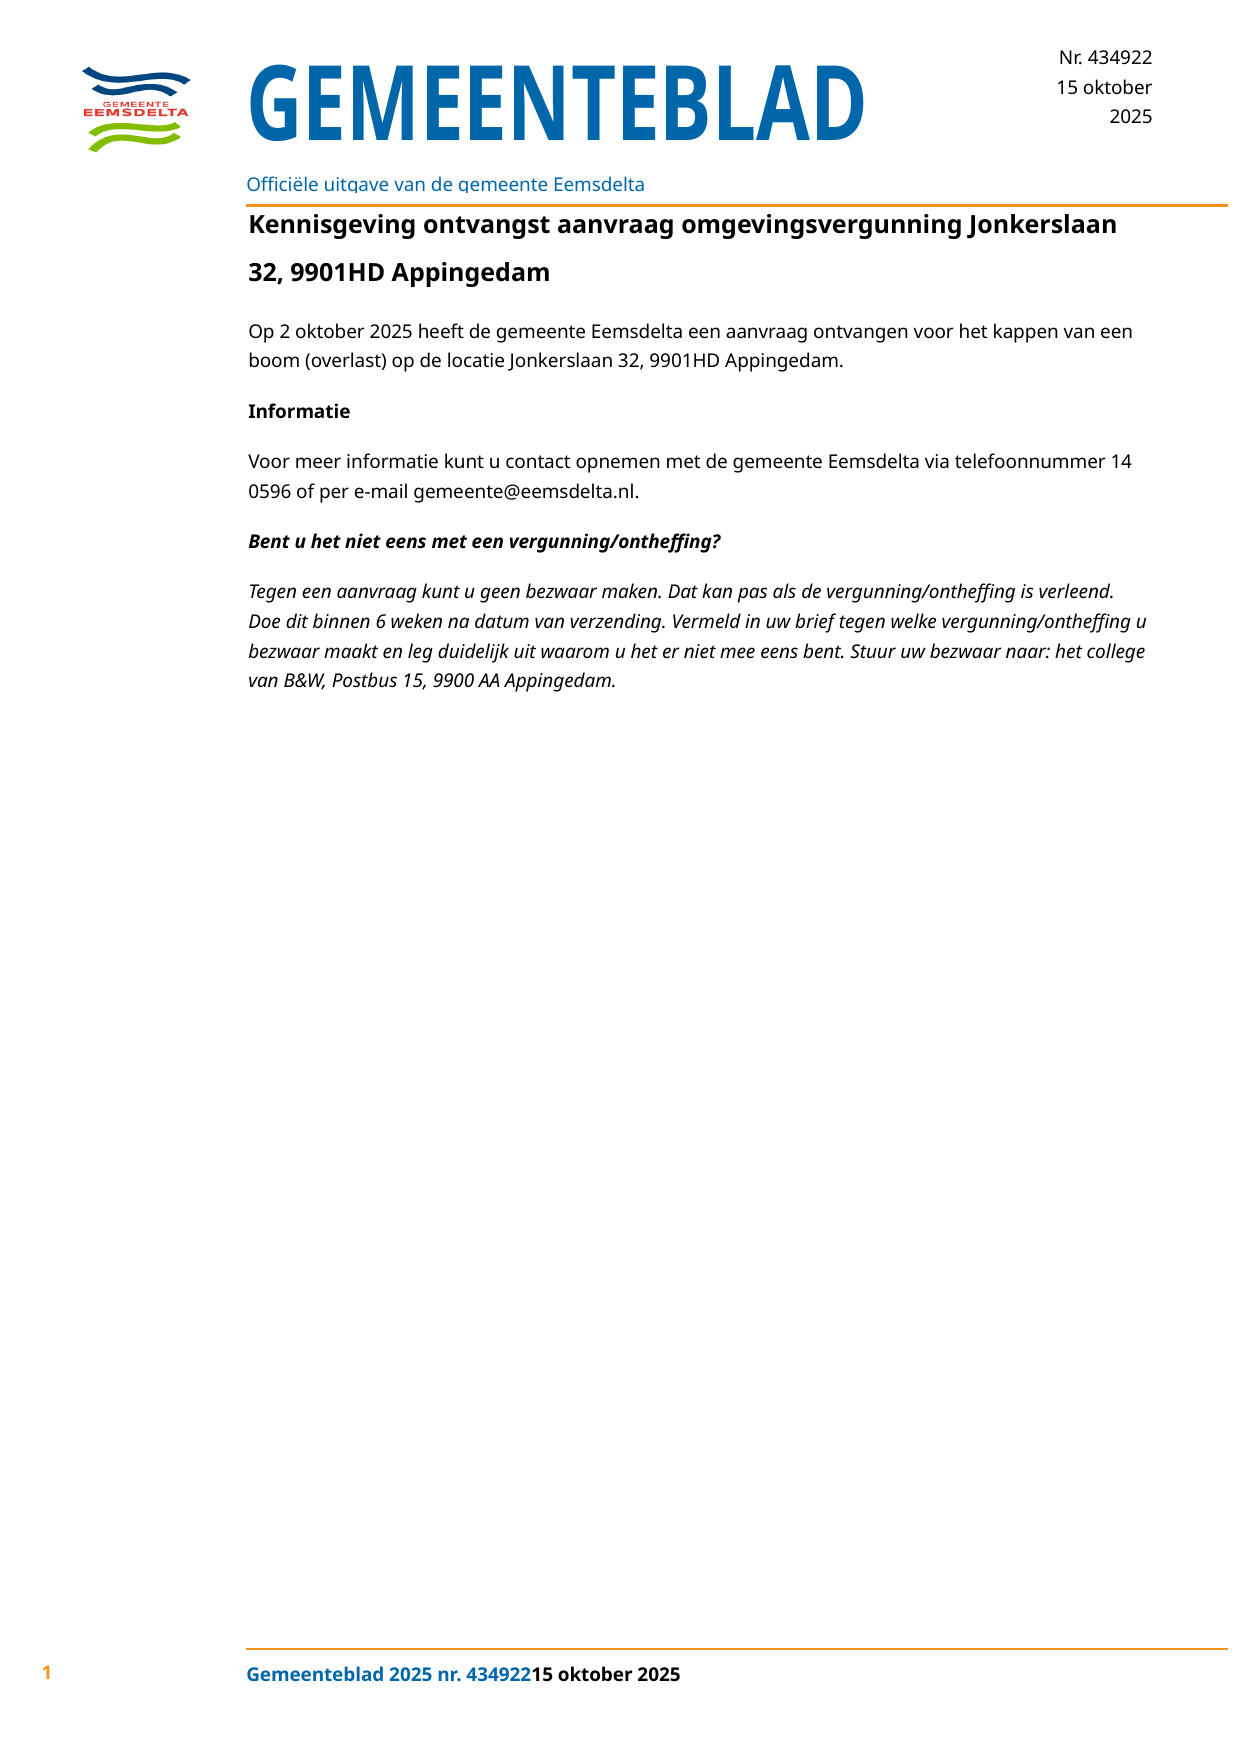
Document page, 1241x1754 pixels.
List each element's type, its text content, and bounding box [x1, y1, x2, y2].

text Bent u het niet eens met een vergunning/ontheffing? [248, 528, 1152, 554]
text Kennisgeving ontvangst aanvraag omgevingsvergunning Jonkerslaan 32, 9901HD Appingedam [248, 207, 1152, 288]
text Informatie [248, 398, 1152, 424]
picture [41, 47, 231, 172]
text Op 2 oktober 2025 heeft de gemeente Eemsdelta een aanvraag ontvangen voor het kappen van een boom (overlast) op de locatie Jonkerslaan 32, 9901HD Appingedam. [248, 318, 1152, 373]
text Voor meer informatie kunt u contact opnemen met de gemeente Eemsdelta via telefoonnummer 14 0596 of per e-mail gemeente@eemsdelta.nl. [248, 448, 1152, 504]
text Tegen een aanvraag kunt u geen bezwaar maken. Dat kan pas als de vergunning/ontheffing is verleend. Doe dit binnen 6 weken na datum van verzending. Vermeld in uw brief tegen welke vergunning/ontheffing u bezwaar maakt en leg duidelijk uit waarom u het er niet mee eens bent. Stuur uw bezwaar naar: het college van B&W, Postbus 15, 9900 AA Appingedam. [248, 579, 1152, 693]
